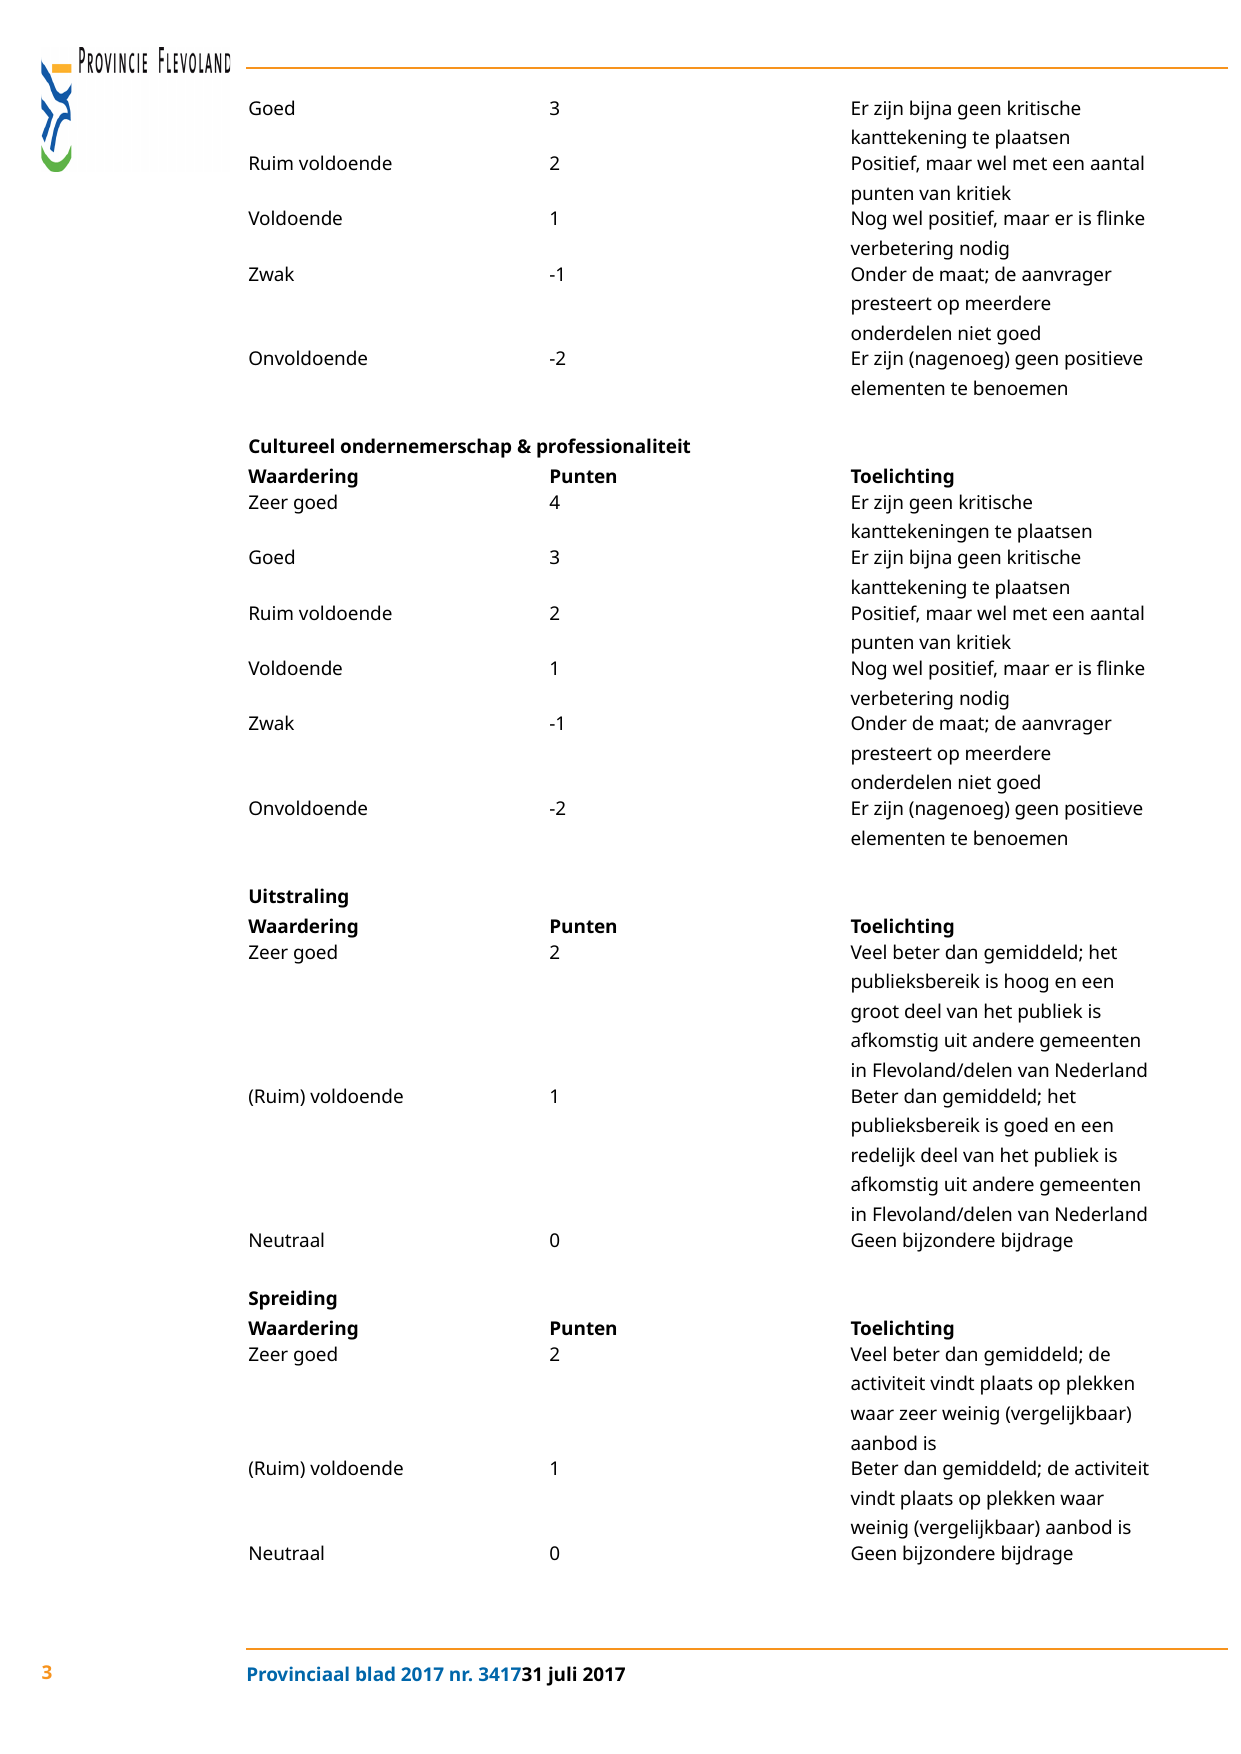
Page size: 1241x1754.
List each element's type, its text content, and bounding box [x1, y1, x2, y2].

table_cell Neutraal [248, 1540, 549, 1566]
table_cell -2 [549, 346, 850, 401]
table_cell 2 [549, 150, 850, 205]
table_cell Zeer goed [248, 939, 549, 1083]
table_header Punten [549, 1315, 850, 1341]
table_header Toelichting [850, 1315, 1152, 1341]
table_header Waardering [248, 464, 549, 489]
table_cell Er zijn bijna geen kritische kanttekening te plaatsen [850, 95, 1152, 150]
table_cell Zwak [248, 710, 549, 795]
table_cell Zwak [248, 261, 549, 346]
table_cell 3 [549, 545, 850, 600]
table_cell Er zijn bijna geen kritische kanttekening te plaatsen [850, 545, 1152, 600]
table_cell 0 [549, 1540, 850, 1566]
table_cell Onder de maat; de aanvrager presteert op meerdere onderdelen niet goed [850, 710, 1152, 795]
table_header Waardering [248, 1315, 549, 1341]
table_cell 2 [549, 600, 850, 655]
table_header Toelichting [850, 464, 1152, 489]
table_header Waardering [248, 913, 549, 939]
table_cell Voldoende [248, 655, 549, 710]
table_cell Veel beter dan gemiddeld; het publieksbereik is hoog en een groot deel van het publiek is afkomstig uit andere gemeenten in Flevoland/delen van Nederland [850, 939, 1152, 1083]
table_cell 1 [549, 655, 850, 710]
table_cell Ruim voldoende [248, 600, 549, 655]
table_header Punten [549, 464, 850, 489]
table_cell (Ruim) voldoende [248, 1455, 549, 1540]
table_cell Er zijn (nagenoeg) geen positieve elementen te benoemen [850, 795, 1152, 851]
picture [41, 47, 231, 172]
table_cell Geen bijzondere bijdrage [850, 1227, 1152, 1253]
table_cell Onvoldoende [248, 346, 549, 401]
table_cell Neutraal [248, 1227, 549, 1253]
table_cell Zeer goed [248, 489, 549, 544]
table_cell -1 [549, 261, 850, 346]
table_cell Geen bijzondere bijdrage [850, 1540, 1152, 1566]
table_cell 1 [549, 205, 850, 261]
table_cell Ruim voldoende [248, 150, 549, 205]
table_cell Onder de maat; de aanvrager presteert op meerdere onderdelen niet goed [850, 261, 1152, 346]
table_cell 2 [549, 1341, 850, 1455]
table_cell (Ruim) voldoende [248, 1083, 549, 1227]
table_cell Zeer goed [248, 1341, 549, 1455]
table_cell 3 [549, 95, 850, 150]
table_cell Nog wel positief, maar er is flinke verbetering nodig [850, 655, 1152, 710]
table_cell Beter dan gemiddeld; het publieksbereik is goed en een redelijk deel van het publiek is afkomstig uit andere gemeenten in Flevoland/delen van Nederland [850, 1083, 1152, 1227]
table_cell Positief, maar wel met een aantal punten van kritiek [850, 600, 1152, 655]
table_cell Goed [248, 95, 549, 150]
table_cell 2 [549, 939, 850, 1083]
table_cell Positief, maar wel met een aantal punten van kritiek [850, 150, 1152, 205]
table_cell Voldoende [248, 205, 549, 261]
table_cell -2 [549, 795, 850, 851]
table_cell 0 [549, 1227, 850, 1253]
table_header Toelichting [850, 913, 1152, 939]
table_cell Veel beter dan gemiddeld; de activiteit vindt plaats op plekken waar zeer weinig (vergelijkbaar) aanbod is [850, 1341, 1152, 1455]
table_cell 1 [549, 1083, 850, 1227]
table_cell Nog wel positief, maar er is flinke verbetering nodig [850, 205, 1152, 261]
table_cell 1 [549, 1455, 850, 1540]
text Spreiding [248, 1286, 1152, 1311]
table_cell Goed [248, 545, 549, 600]
table_cell Onvoldoende [248, 795, 549, 851]
text Cultureel ondernemerschap & professionaliteit [248, 434, 1152, 459]
table_cell -1 [549, 710, 850, 795]
text Uitstraling [248, 883, 1152, 909]
table_header Punten [549, 913, 850, 939]
table_cell Er zijn (nagenoeg) geen positieve elementen te benoemen [850, 346, 1152, 401]
table_cell Er zijn geen kritische kanttekeningen te plaatsen [850, 489, 1152, 544]
table_cell Beter dan gemiddeld; de activiteit vindt plaats op plekken waar weinig (vergelijkbaar) aanbod is [850, 1455, 1152, 1540]
table_cell 4 [549, 489, 850, 544]
